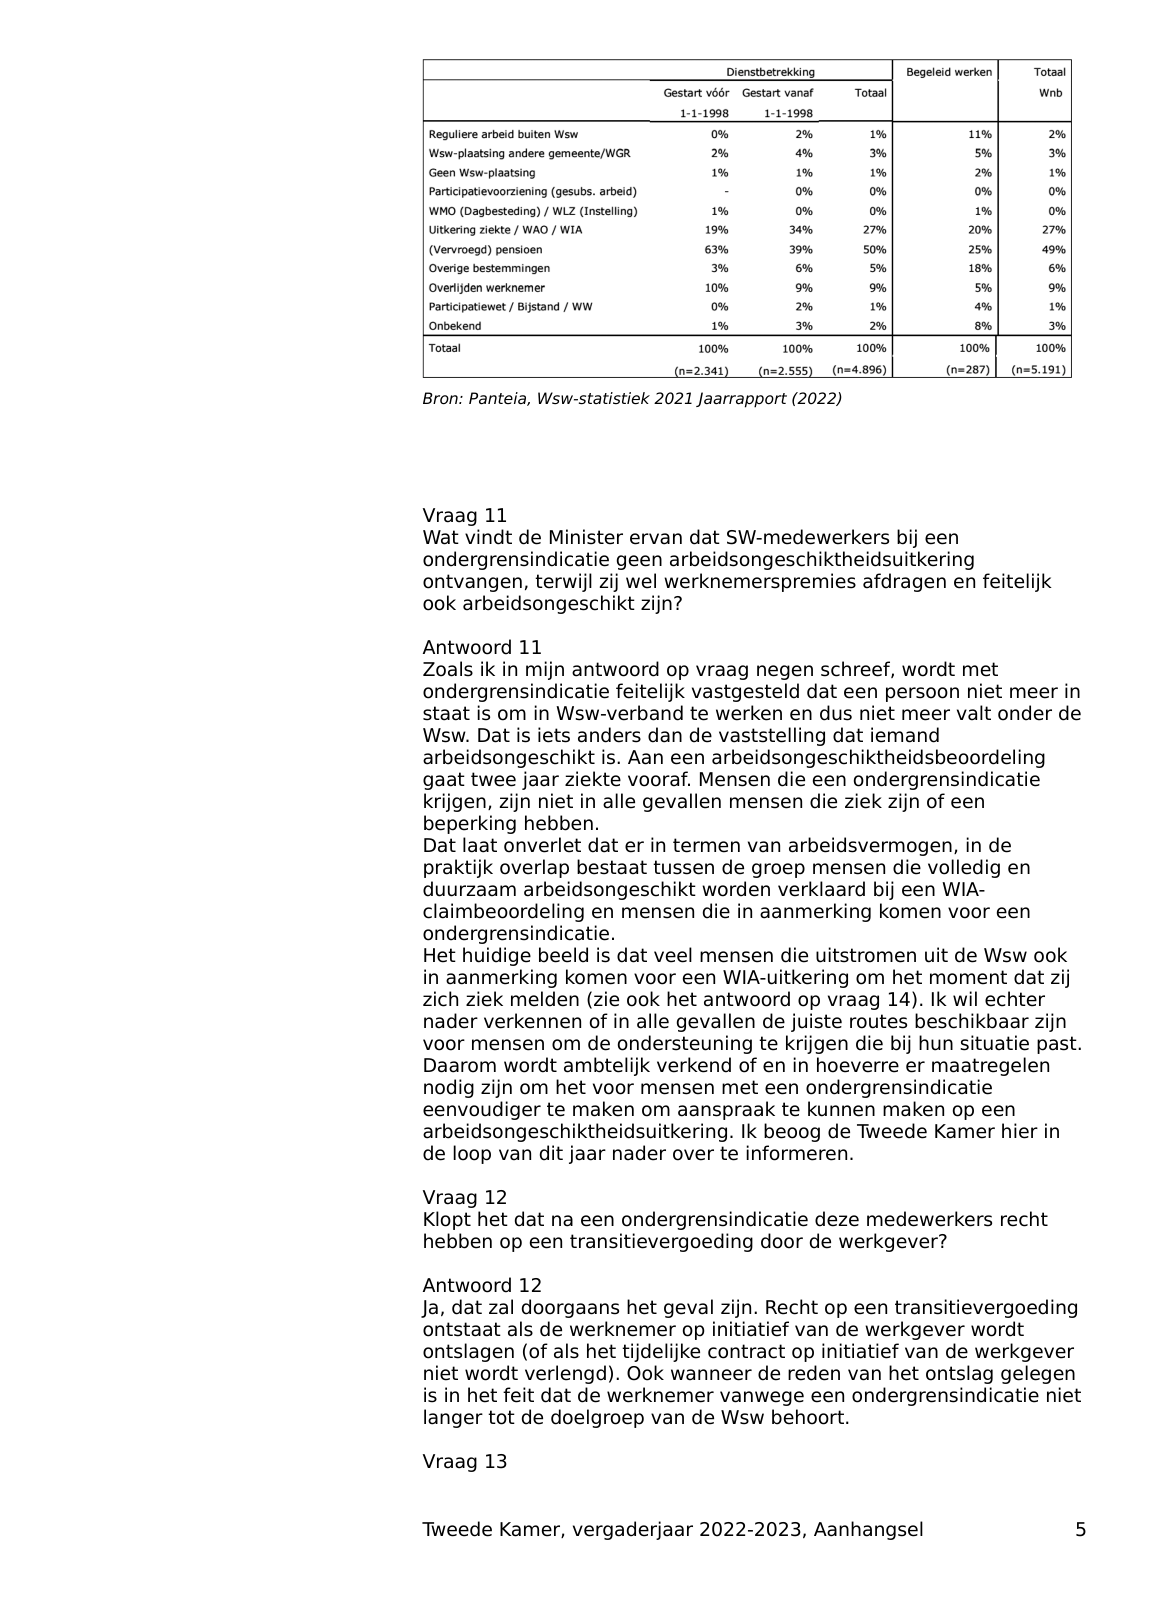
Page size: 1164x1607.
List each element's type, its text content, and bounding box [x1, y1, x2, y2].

text Antwoord 12 [422, 1275, 1087, 1297]
text Antwoord 11 [422, 637, 1087, 659]
text Het huidige beeld is dat veel mensen die uitstromen uit de Wsw ook in aanmerking komen voor een WIA-uitkering om het moment dat zij zich ziek melden (zie ook het antwoord op vraag 14). Ik wil echter nader verkennen of in alle gevallen de juiste routes beschikbaar zijn voor mensen om de ondersteuning te krijgen die bij hun situatie past. [422, 945, 1087, 1055]
text Wat vindt de Minister ervan dat SW-medewerkers bij een ondergrensindicatie geen arbeidsongeschiktheidsuitkering ontvangen, terwijl zij wel werknemerspremies afdragen en feitelijk ook arbeidsongeschikt zijn? [422, 527, 1087, 615]
text Bron: Panteia, Wsw-statistiek 2021 Jaarrapport (2022) [422, 390, 1072, 408]
text Dat laat onverlet dat er in termen van arbeidsvermogen, in de praktijk overlap bestaat tussen de groep mensen die volledig en duurzaam arbeidsongeschikt worden verklaard bij een WIA-claimbeoordeling en mensen die in aanmerking komen voor een ondergrensindicatie. [422, 835, 1087, 945]
text Vraag 12 [422, 1187, 1087, 1209]
text Vraag 11 [422, 505, 1087, 527]
text Ja, dat zal doorgaans het geval zijn. Recht op een transitievergoeding ontstaat als de werknemer op initiatief van de werkgever wordt ontslagen (of als het tijdelijke contract op initiatief van de werkgever niet wordt verlengd). Ook wanneer de reden van het ontslag gelegen is in het feit dat de werknemer vanwege een ondergrensindicatie niet langer tot de doelgroep van de Wsw behoort. [422, 1297, 1087, 1429]
text Zoals ik in mijn antwoord op vraag negen schreef, wordt met ondergrensindicatie feitelijk vastgesteld dat een persoon niet meer in staat is om in Wsw-verband te werken en dus niet meer valt onder de Wsw. Dat is iets anders dan de vaststelling dat iemand arbeidsongeschikt is. Aan een arbeidsongeschiktheidsbeoordeling gaat twee jaar ziekte vooraf. Mensen die een ondergrensindicatie krijgen, zijn niet in alle gevallen mensen die ziek zijn of een beperking hebben. [422, 659, 1087, 835]
text Klopt het dat na een ondergrensindicatie deze medewerkers recht hebben op een transitievergoeding door de werkgever? [422, 1209, 1087, 1253]
text Daarom wordt ambtelijk verkend of en in hoeverre er maatregelen nodig zijn om het voor mensen met een ondergrensindicatie eenvoudiger te maken om aanspraak te kunnen maken op een arbeidsongeschiktheidsuitkering. Ik beoog de Tweede Kamer hier in de loop van dit jaar nader over te informeren. [422, 1055, 1087, 1164]
picture [422, 59, 1072, 378]
text Vraag 13 [422, 1451, 1087, 1473]
